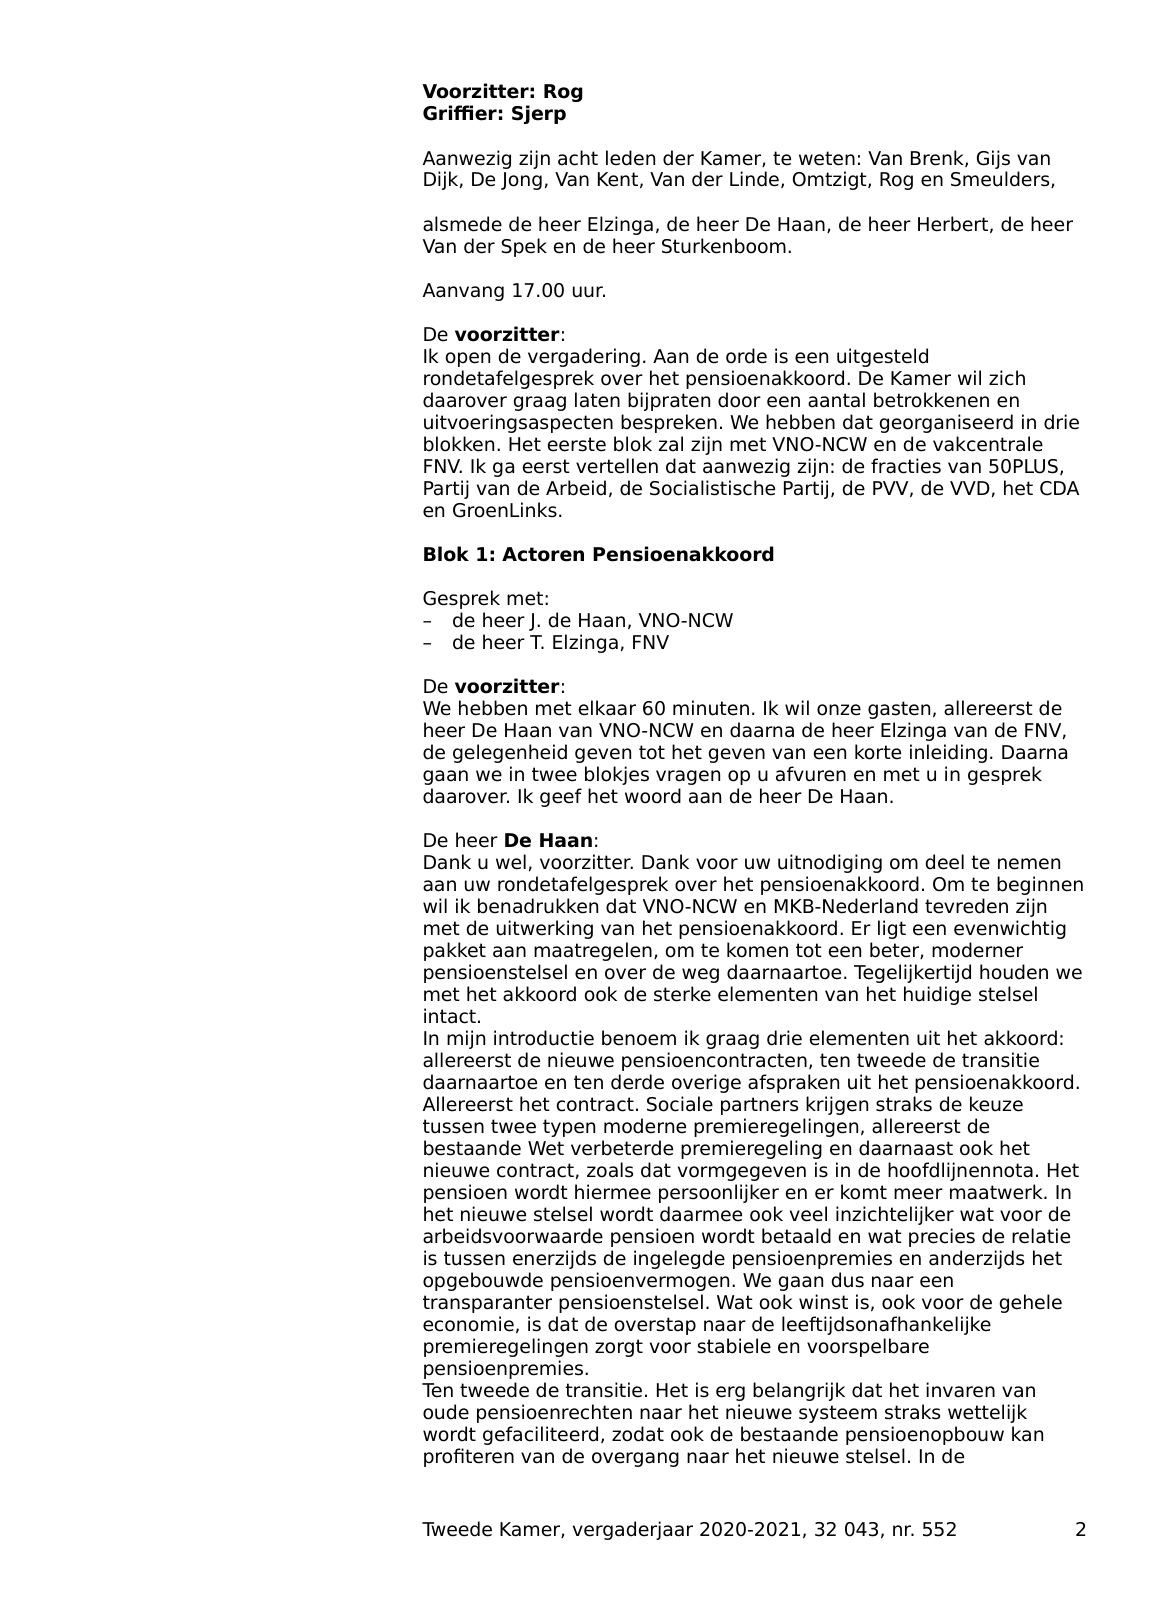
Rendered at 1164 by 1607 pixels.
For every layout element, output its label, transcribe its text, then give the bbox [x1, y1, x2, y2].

text alsmede de heer Elzinga, de heer De Haan, de heer Herbert, de heer Van der Spek en de heer Sturkenboom. [422, 213, 1087, 257]
text Gesprek met: [422, 588, 1087, 610]
text We hebben met elkaar 60 minuten. Ik wil onze gasten, allereerst de heer De Haan van VNO-NCW en daarna de heer Elzinga van de FNV, de gelegenheid geven tot het geven van een korte inleiding. Daarna gaan we in twee blokjes vragen op u afvuren en met u in gesprek daarover. Ik geef het woord aan de heer De Haan. [422, 698, 1087, 808]
text Voorzitter: Rog [422, 81, 1087, 103]
text Allereerst het contract. Sociale partners krijgen straks de keuze tussen twee typen moderne premieregelingen, allereerst de bestaande Wet verbeterde premieregeling en daarnaast ook het nieuwe contract, zoals dat vormgegeven is in de hoofdlijnennota. Het pensioen wordt hiermee persoonlijker en er komt meer maatwerk. In het nieuwe stelsel wordt daarmee ook veel inzichtelijker wat voor de arbeidsvoorwaarde pensioen wordt betaald en wat precies de relatie is tussen enerzijds de ingelegde pensioenpremies en anderzijds het opgebouwde pensioenvermogen. We gaan dus naar een transparanter pensioenstelsel. Wat ook winst is, ook voor de gehele economie, is dat de overstap naar de leeftijdsonafhankelijke premieregelingen zorgt voor stabiele en voorspelbare pensioenpremies. [422, 1094, 1087, 1380]
text In mijn introductie benoem ik graag drie elementen uit het akkoord: allereerst de nieuwe pensioencontracten, ten tweede de transitie daarnaartoe en ten derde overige afspraken uit het pensioenakkoord. [422, 1028, 1087, 1094]
text Griffier: Sjerp [422, 103, 1087, 125]
text De voorzitter: [422, 324, 1087, 346]
text Aanwezig zijn acht leden der Kamer, te weten: Van Brenk, Gijs van Dijk, De Jong, Van Kent, Van der Linde, Omtzigt, Rog en Smeulders, [422, 147, 1087, 191]
text Ik open de vergadering. Aan de orde is een uitgesteld rondetafelgesprek over het pensioenakkoord. De Kamer wil zich daarover graag laten bijpraten door een aantal betrokkenen en uitvoeringsaspecten bespreken. We hebben dat georganiseerd in drie blokken. Het eerste blok zal zijn met VNO-NCW en de vakcentrale FNV. Ik ga eerst vertellen dat aanwezig zijn: de fracties van 50PLUS, Partij van de Arbeid, de Socialistische Partij, de PVV, de VVD, het CDA en GroenLinks. [422, 346, 1087, 522]
text Aanvang 17.00 uur. [422, 280, 1087, 302]
text Dank u wel, voorzitter. Dank voor uw uitnodiging om deel te nemen aan uw rondetafelgesprek over het pensioenakkoord. Om te beginnen wil ik benadrukken dat VNO-NCW en MKB-Nederland tevreden zijn met de uitwerking van het pensioenakkoord. Er ligt een evenwichtig pakket aan maatregelen, om te komen tot een beter, moderner pensioenstelsel en over de weg daarnaartoe. Tegelijkertijd houden we met het akkoord ook de sterke elementen van het huidige stelsel intact. [422, 852, 1087, 1028]
text Ten tweede de transitie. Het is erg belangrijk dat het invaren van oude pensioenrechten naar het nieuwe systeem straks wettelijk wordt gefaciliteerd, zodat ook de bestaande pensioenopbouw kan profiteren van de overgang naar het nieuwe stelsel. In de [422, 1380, 1087, 1468]
text De heer De Haan: [422, 830, 1087, 852]
subtitle Blok 1: Actoren Pensioenakkoord [422, 544, 1087, 566]
text De voorzitter: [422, 676, 1087, 698]
text – de heer J. de Haan, VNO-NCW [422, 610, 1087, 632]
text – de heer T. Elzinga, FNV [422, 632, 1087, 654]
